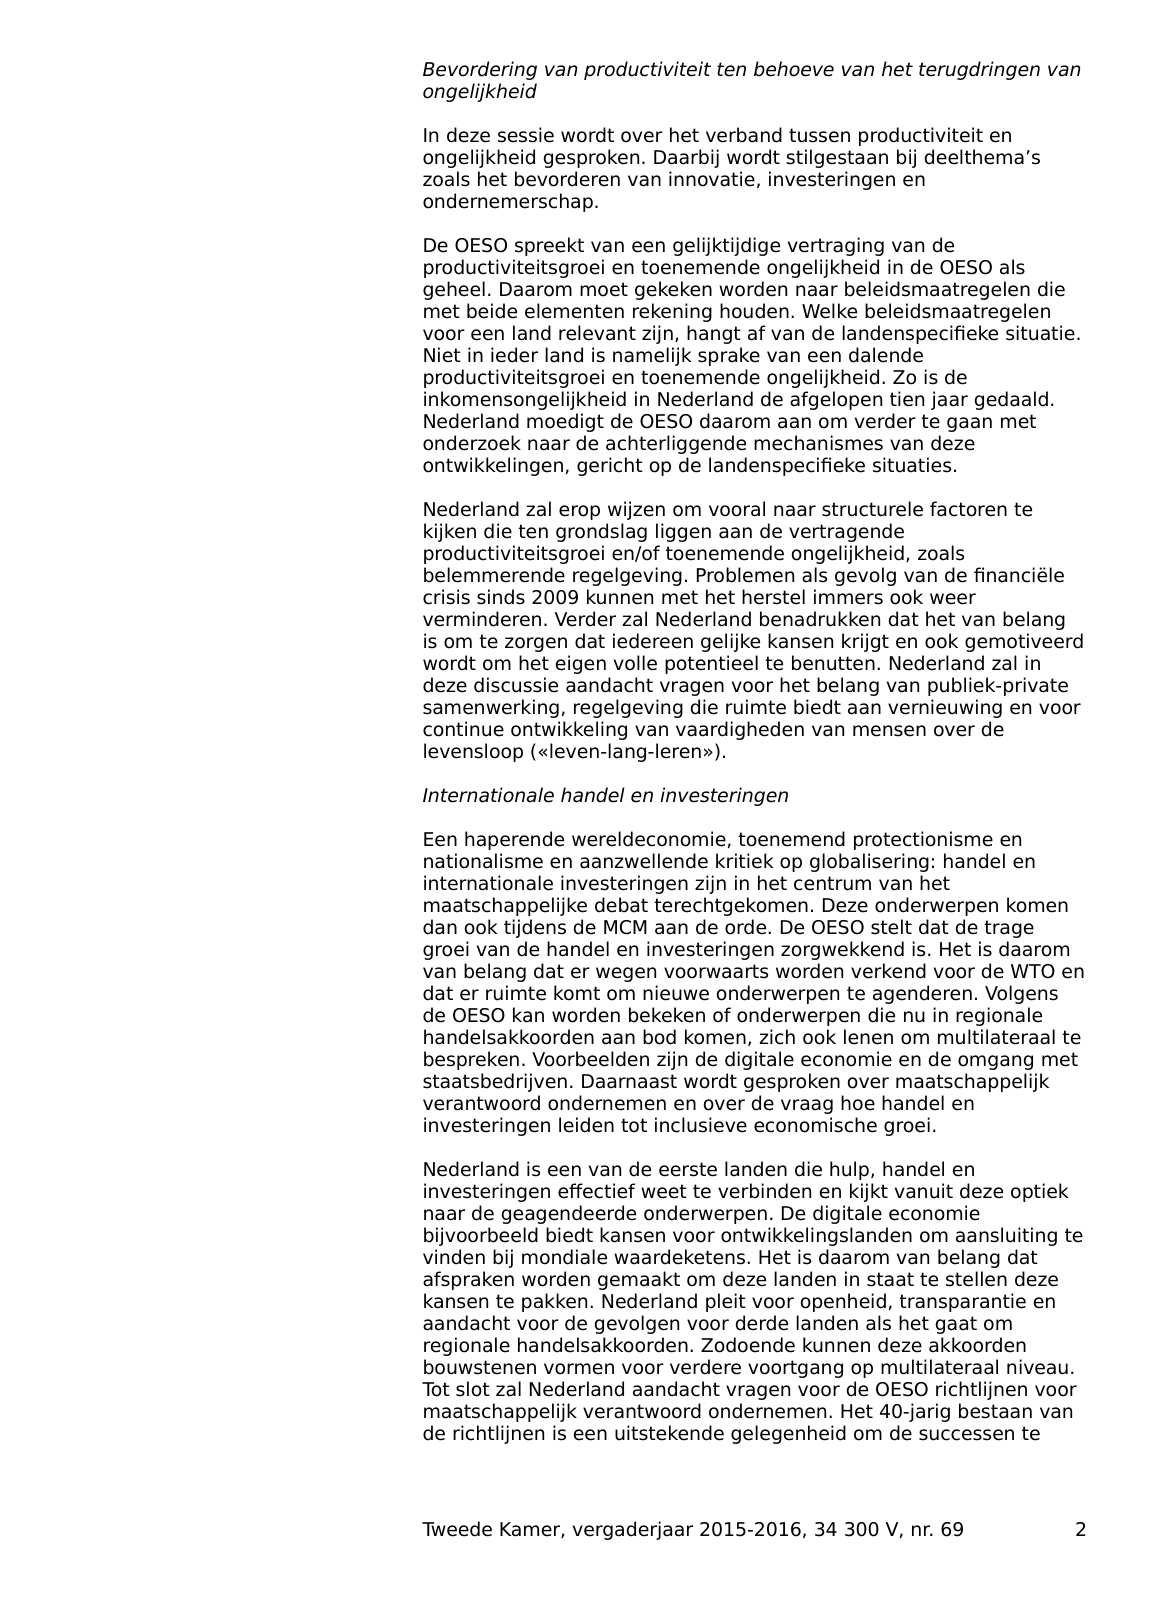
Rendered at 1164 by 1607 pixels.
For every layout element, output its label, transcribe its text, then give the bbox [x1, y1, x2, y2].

subtitle Bevordering van productiviteit ten behoeve van het terugdringen van ongelijkheid [422, 59, 1087, 103]
text De OESO spreekt van een gelijktijdige vertraging van de productiviteitsgroei en toenemende ongelijkheid in de OESO als geheel. Daarom moet gekeken worden naar beleidsmaatregelen die met beide elementen rekening houden. Welke beleidsmaatregelen voor een land relevant zijn, hangt af van de landenspecifieke situatie. Niet in ieder land is namelijk sprake van een dalende productiviteitsgroei en toenemende ongelijkheid. Zo is de inkomensongelijkheid in Nederland de afgelopen tien jaar gedaald. Nederland moedigt de OESO daarom aan om verder te gaan met onderzoek naar de achterliggende mechanismes van deze ontwikkelingen, gericht op de landenspecifieke situaties. [422, 235, 1087, 477]
text Nederland zal erop wijzen om vooral naar structurele factoren te kijken die ten grondslag liggen aan de vertragende productiviteitsgroei en/of toenemende ongelijkheid, zoals belemmerende regelgeving. Problemen als gevolg van de financiële crisis sinds 2009 kunnen met het herstel immers ook weer verminderen. Verder zal Nederland benadrukken dat het van belang is om te zorgen dat iedereen gelijke kansen krijgt en ook gemotiveerd wordt om het eigen volle potentieel te benutten. Nederland zal in deze discussie aandacht vragen voor het belang van publiek-private samenwerking, regelgeving die ruimte biedt aan vernieuwing en voor continue ontwikkeling van vaardigheden van mensen over de levensloop («leven-lang-leren»). [422, 499, 1087, 763]
text In deze sessie wordt over het verband tussen productiviteit en ongelijkheid gesproken. Daarbij wordt stilgestaan bij deelthema’s zoals het bevorderen van innovatie, investeringen en ondernemerschap. [422, 125, 1087, 213]
subtitle Internationale handel en investeringen [422, 785, 1087, 807]
text Een haperende wereldeconomie, toenemend protectionisme en nationalisme en aanzwellende kritiek op globalisering: handel en internationale investeringen zijn in het centrum van het maatschappelijke debat terechtgekomen. Deze onderwerpen komen dan ook tijdens de MCM aan de orde. De OESO stelt dat de trage groei van de handel en investeringen zorgwekkend is. Het is daarom van belang dat er wegen voorwaarts worden verkend voor de WTO en dat er ruimte komt om nieuwe onderwerpen te agenderen. Volgens de OESO kan worden bekeken of onderwerpen die nu in regionale handelsakkoorden aan bod komen, zich ook lenen om multilateraal te bespreken. Voorbeelden zijn de digitale economie en de omgang met staatsbedrijven. Daarnaast wordt gesproken over maatschappelijk verantwoord ondernemen en over de vraag hoe handel en investeringen leiden tot inclusieve economische groei. [422, 829, 1087, 1137]
text Nederland is een van de eerste landen die hulp, handel en investeringen effectief weet te verbinden en kijkt vanuit deze optiek naar de geagendeerde onderwerpen. De digitale economie bijvoorbeeld biedt kansen voor ontwikkelingslanden om aansluiting te vinden bij mondiale waardeketens. Het is daarom van belang dat afspraken worden gemaakt om deze landen in staat te stellen deze kansen te pakken. Nederland pleit voor openheid, transparantie en aandacht voor de gevolgen voor derde landen als het gaat om regionale handelsakkoorden. Zodoende kunnen deze akkoorden bouwstenen vormen voor verdere voortgang op multilateraal niveau. Tot slot zal Nederland aandacht vragen voor de OESO richtlijnen voor maatschappelijk verantwoord ondernemen. Het 40-jarig bestaan van de richtlijnen is een uitstekende gelegenheid om de successen te [422, 1159, 1087, 1445]
